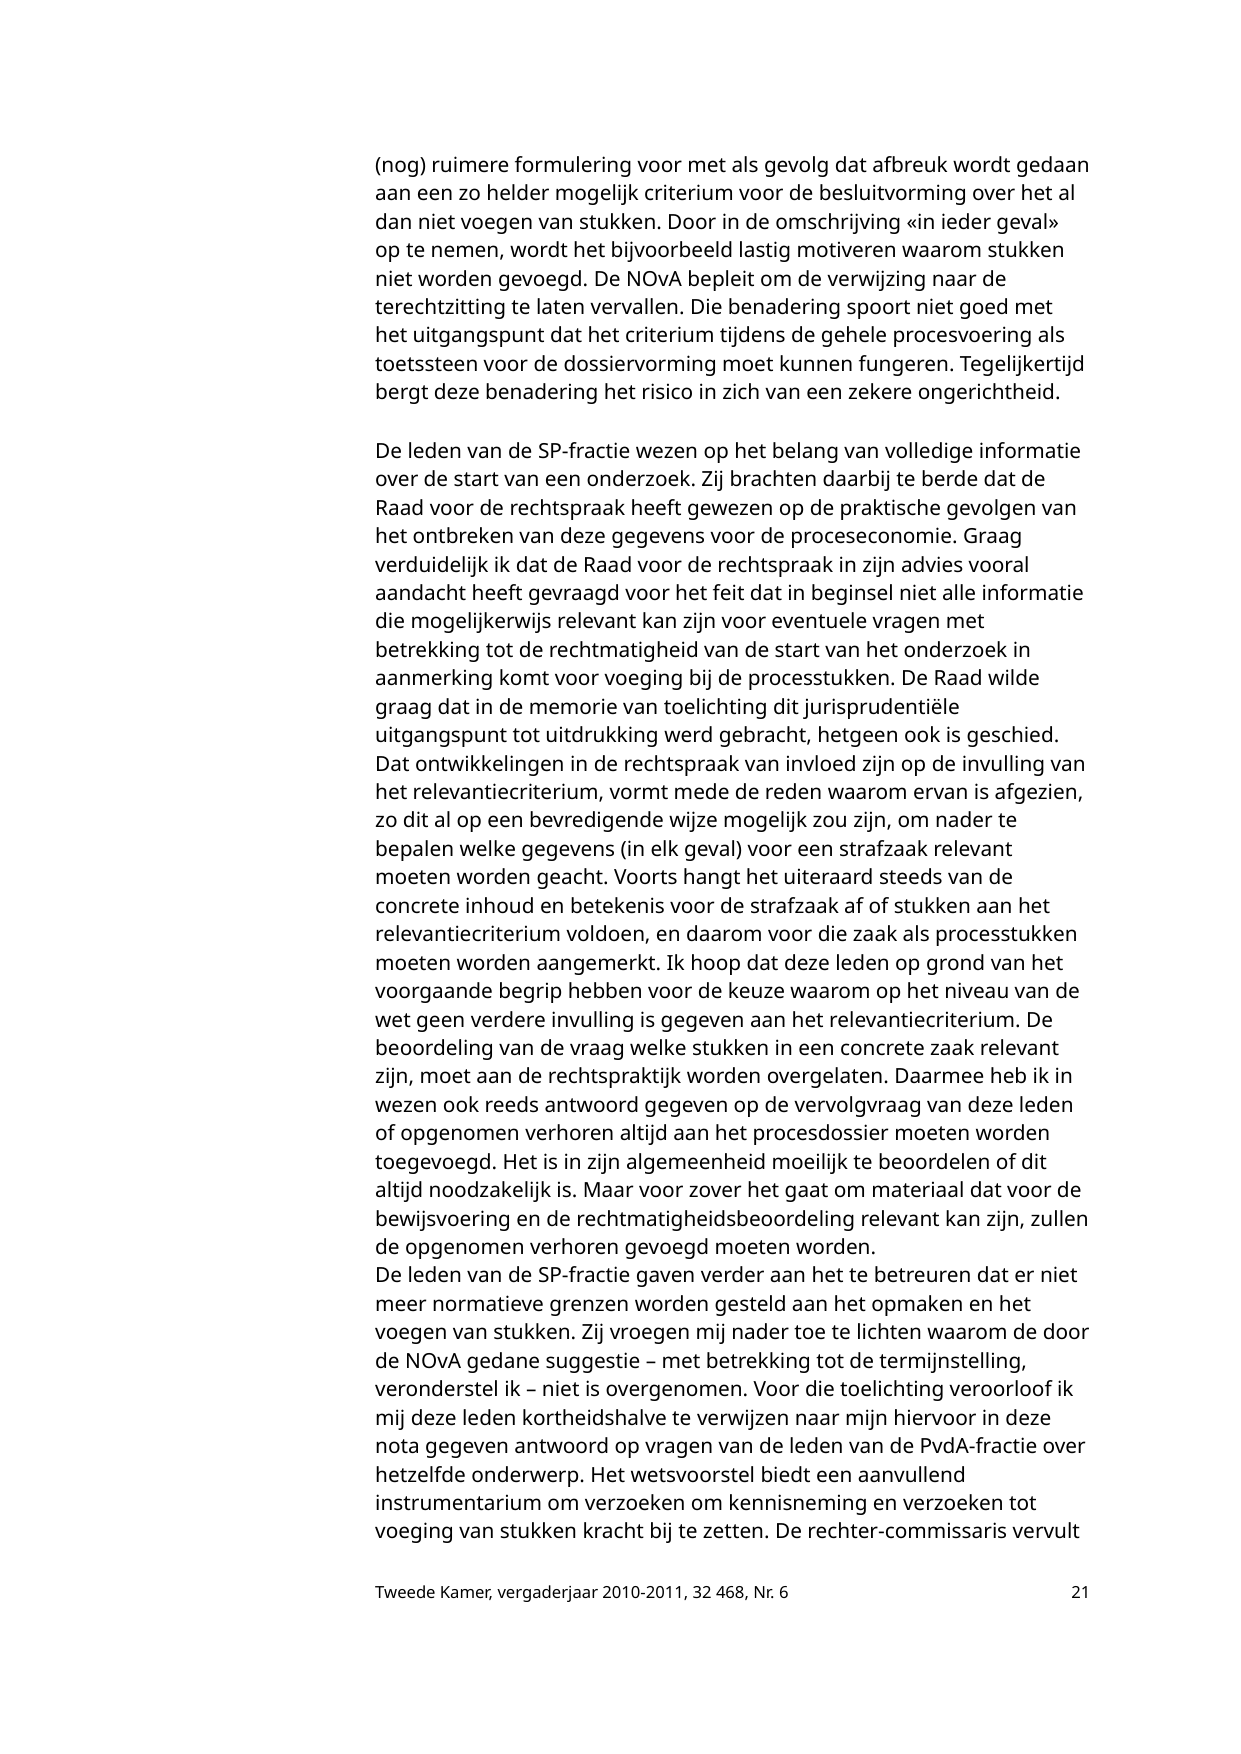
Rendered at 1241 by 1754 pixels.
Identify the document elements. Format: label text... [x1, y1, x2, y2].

text De leden van de SP-fractie gaven verder aan het te betreuren dat er niet meer normatieve grenzen worden gesteld aan het opmaken en het voegen van stukken. Zij vroegen mij nader toe te lichten waarom de door de NOvA gedane suggestie – met betrekking tot de termijnstelling, veronderstel ik – niet is overgenomen. Voor die toelichting veroorloof ik mij deze leden kortheidshalve te verwijzen naar mijn hiervoor in deze nota gegeven antwoord op vragen van de leden van de PvdA-fractie over hetzelfde onderwerp. Het wetsvoorstel biedt een aanvullend instrumentarium om verzoeken om kennisneming en verzoeken tot voeging van stukken kracht bij te zetten. De rechter-commissaris vervult [375, 1261, 1090, 1545]
text (nog) ruimere formulering voor met als gevolg dat afbreuk wordt gedaan aan een zo helder mogelijk criterium voor de besluitvorming over het al dan niet voegen van stukken. Door in de omschrijving «in ieder geval» op te nemen, wordt het bijvoorbeeld lastig motiveren waarom stukken niet worden gevoegd. De NOvA bepleit om de verwijzing naar de terechtzitting te laten vervallen. Die benadering spoort niet goed met het uitgangspunt dat het criterium tijdens de gehele procesvoering als toetssteen voor de dossiervorming moet kunnen fungeren. Tegelijkertijd bergt deze benadering het risico in zich van een zekere ongerichtheid. [375, 150, 1090, 406]
text De leden van de SP-fractie wezen op het belang van volledige informatie over de start van een onderzoek. Zij brachten daarbij te berde dat de Raad voor de rechtspraak heeft gewezen op de praktische gevolgen van het ontbreken van deze gegevens voor de proceseconomie. Graag verduidelijk ik dat de Raad voor de rechtspraak in zijn advies vooral aandacht heeft gevraagd voor het feit dat in beginsel niet alle informatie die mogelijkerwijs relevant kan zijn voor eventuele vragen met betrekking tot de rechtmatigheid van de start van het onderzoek in aanmerking komt voor voeging bij de processtukken. De Raad wilde graag dat in de memorie van toelichting dit jurisprudentiële uitgangspunt tot uitdrukking werd gebracht, hetgeen ook is geschied. Dat ontwikkelingen in de rechtspraak van invloed zijn op de invulling van het relevantiecriterium, vormt mede de reden waarom ervan is afgezien, zo dit al op een bevredigende wijze mogelijk zou zijn, om nader te bepalen welke gegevens (in elk geval) voor een strafzaak relevant moeten worden geacht. Voorts hangt het uiteraard steeds van de concrete inhoud en betekenis voor de strafzaak af of stukken aan het relevantiecriterium voldoen, en daarom voor die zaak als processtukken moeten worden aangemerkt. Ik hoop dat deze leden op grond van het voorgaande begrip hebben voor de keuze waarom op het niveau van de wet geen verdere invulling is gegeven aan het relevantiecriterium. De beoordeling van de vraag welke stukken in een concrete zaak relevant zijn, moet aan de rechtspraktijk worden overgelaten. Daarmee heb ik in wezen ook reeds antwoord gegeven op de vervolgvraag van deze leden of opgenomen verhoren altijd aan het procesdossier moeten worden toegevoegd. Het is in zijn algemeenheid moeilijk te beoordelen of dit altijd noodzakelijk is. Maar voor zover het gaat om materiaal dat voor de bewijsvoering en de rechtmatigheidsbeoordeling relevant kan zijn, zullen de opgenomen verhoren gevoegd moeten worden. [375, 436, 1090, 1261]
